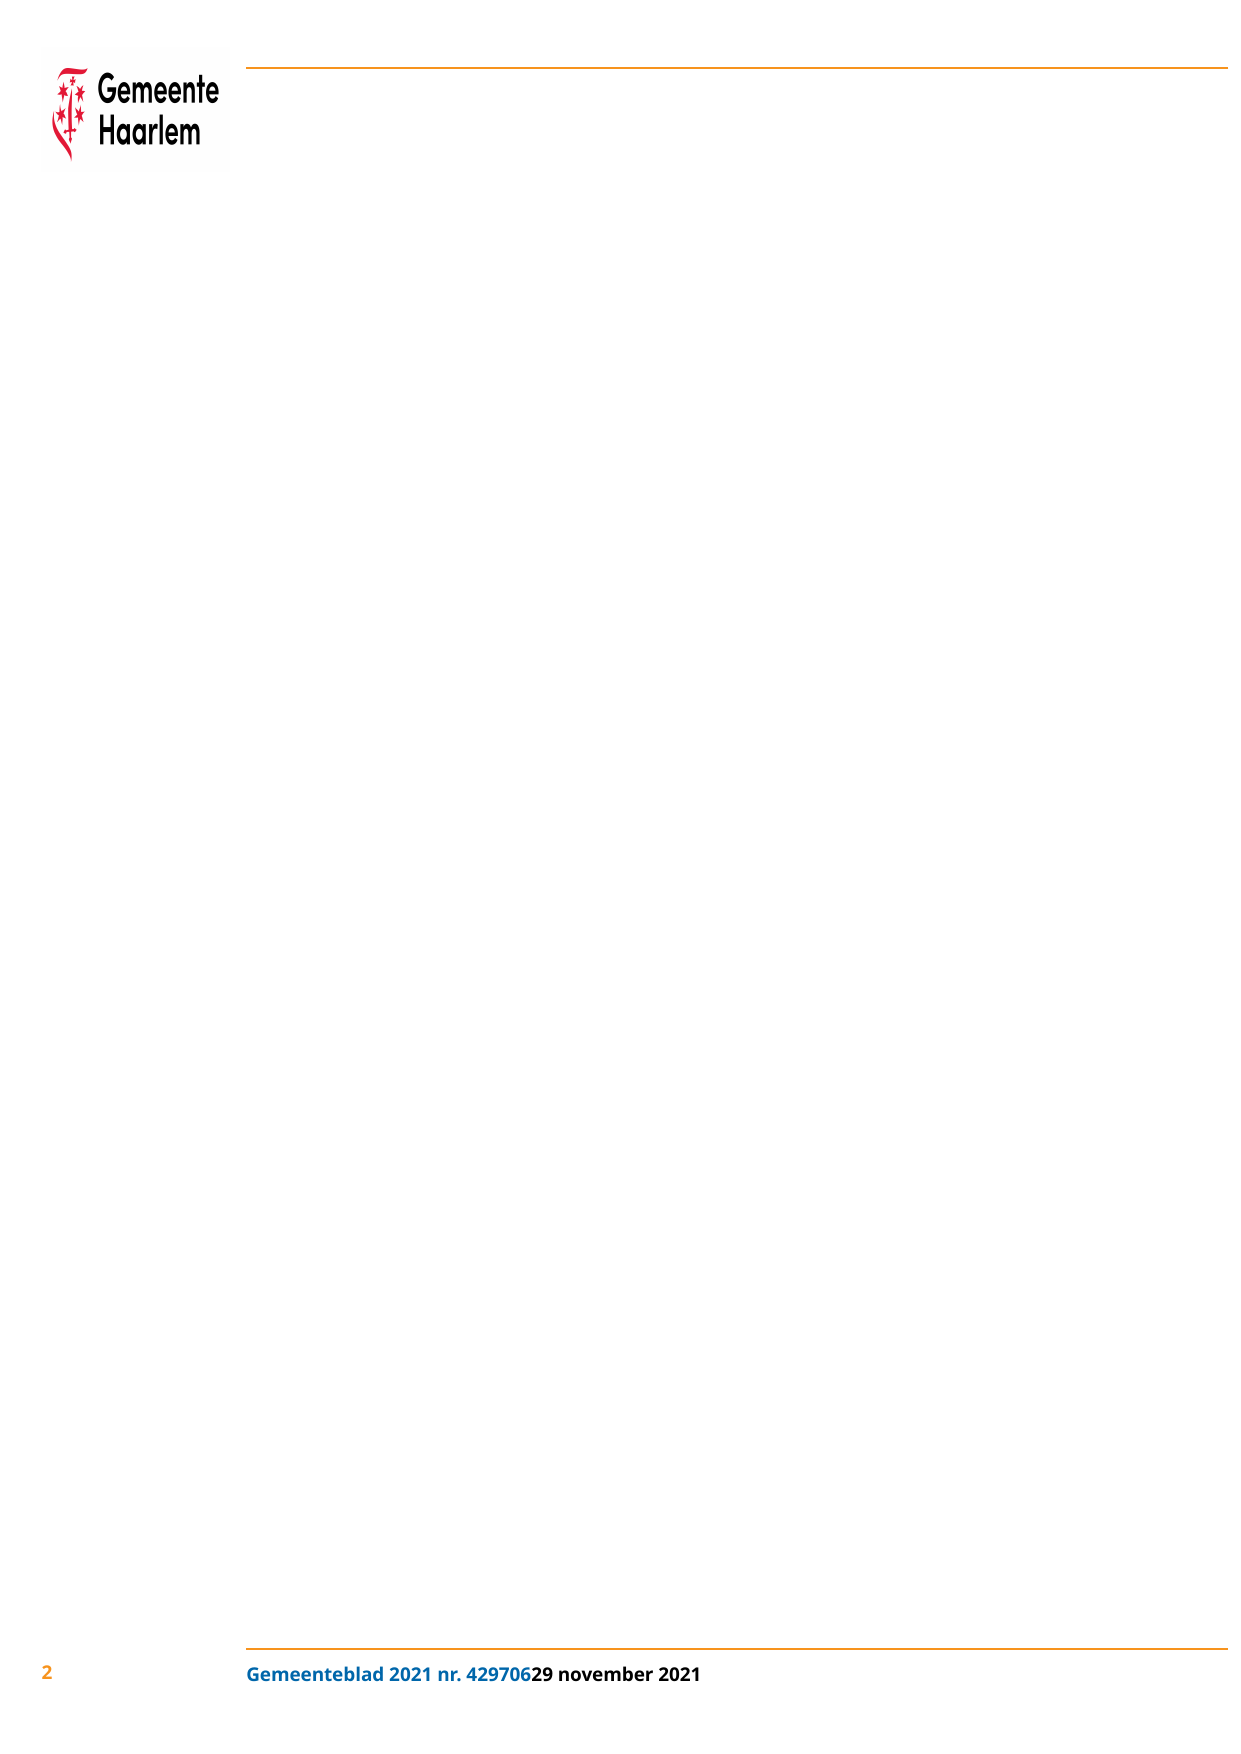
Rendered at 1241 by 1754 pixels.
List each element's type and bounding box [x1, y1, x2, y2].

picture [41, 47, 231, 172]
